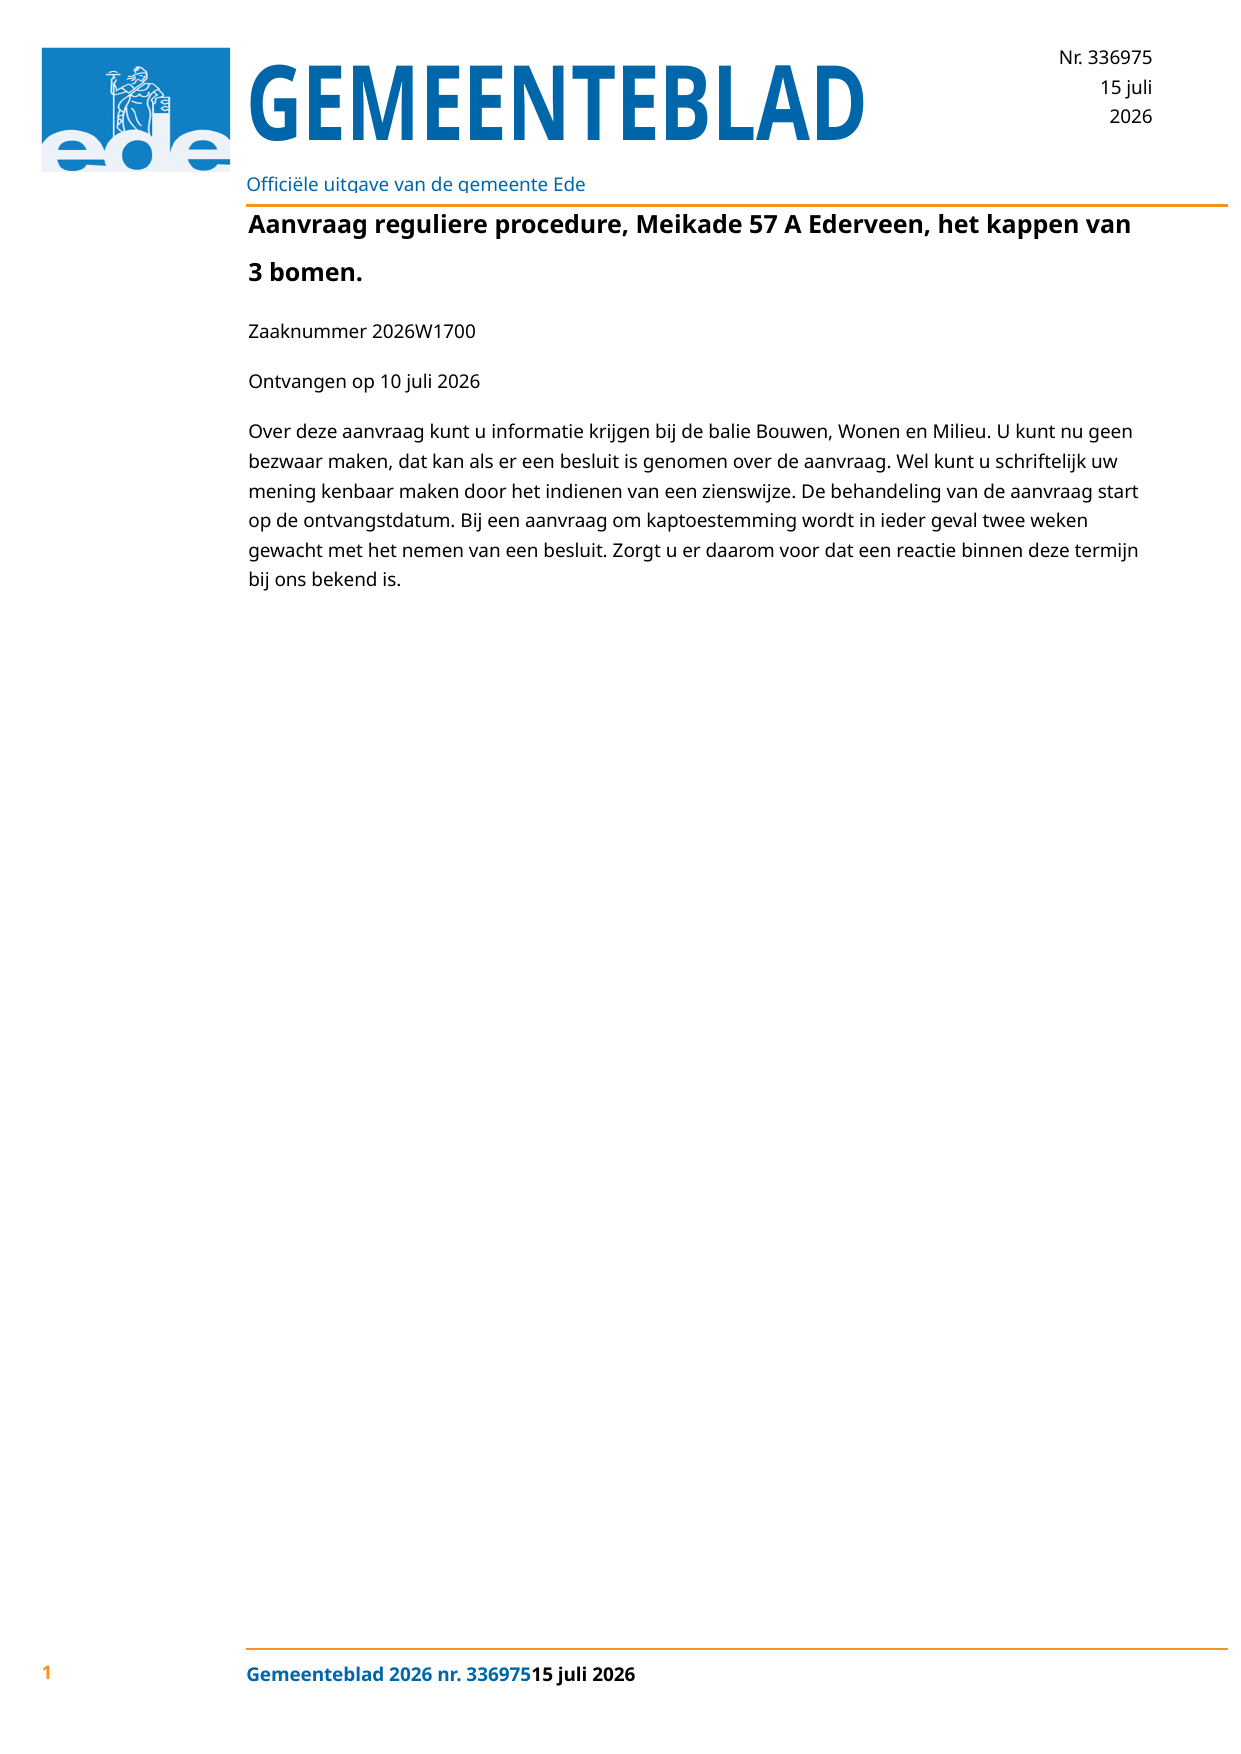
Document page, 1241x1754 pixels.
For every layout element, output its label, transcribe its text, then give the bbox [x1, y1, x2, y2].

text Aanvraag reguliere procedure, Meikade 57 A Ederveen, het kappen van 3 bomen. [248, 207, 1152, 288]
text Zaaknummer 2026W1700 [248, 318, 1152, 344]
text Ontvangen op 10 juli 2026 [248, 368, 1152, 394]
text Over deze aanvraag kunt u informatie krijgen bij de balie Bouwen, Wonen en Milieu. U kunt nu geen bezwaar maken, dat kan als er een besluit is genomen over de aanvraag. Wel kunt u schriftelijk uw mening kenbaar maken door het indienen van een zienswijze. De behandeling van de aanvraag start op de ontvangstdatum. Bij een aanvraag om kaptoestemming wordt in ieder geval twee weken gewacht met het nemen van een besluit. Zorgt u er daarom voor dat een reactie binnen deze termijn bij ons bekend is. [248, 419, 1152, 592]
picture [41, 47, 231, 172]
